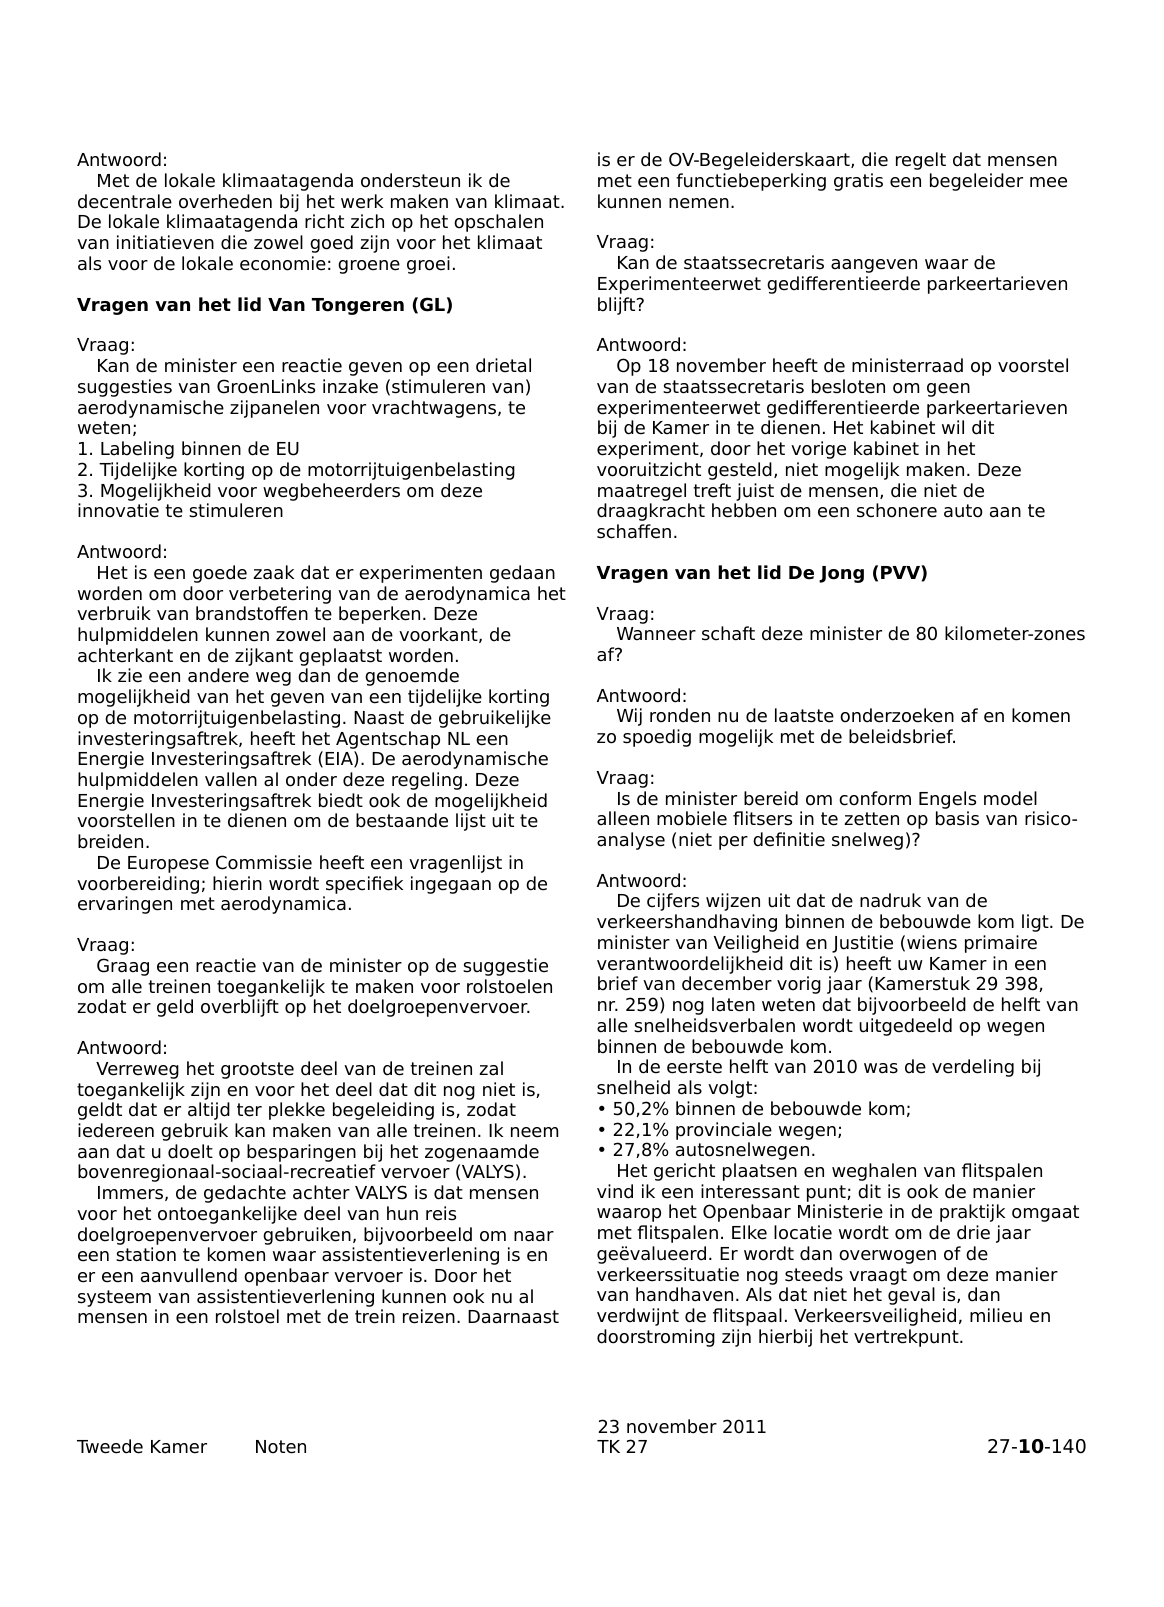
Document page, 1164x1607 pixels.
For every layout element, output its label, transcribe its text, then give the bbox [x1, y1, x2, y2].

text Met de lokale klimaatagenda ondersteun ik de decentrale overheden bij het werk maken van klimaat. De lokale klimaatagenda richt zich op het opschalen van initiatieven die zowel goed zijn voor het klimaat als voor de lokale economie: groene groei. [77, 171, 567, 274]
text 3. Mogelijkheid voor wegbeheerders om deze innovatie te stimuleren [77, 480, 567, 522]
text Wanneer schaft deze minister de 80 kilometer-zones af? [596, 624, 1087, 666]
text Vraag: [596, 768, 1087, 788]
text Verreweg het grootste deel van de treinen zal toegankelijk zijn en voor het deel dat dit nog niet is, geldt dat er altijd ter plekke begeleiding is, zodat iedereen gebruik kan maken van alle treinen. Ik neem aan dat u doelt op besparingen bij het zogenaamde bovenregionaal-sociaal-recreatief vervoer (VALYS). [77, 1059, 567, 1183]
text Antwoord: [596, 686, 1087, 706]
text Vragen van het lid Van Tongeren (GL) [77, 294, 567, 315]
text Kan de staatssecretaris aangeven waar de Experimenteerwet gedifferentieerde parkeertarieven blijft? [596, 253, 1087, 315]
text Antwoord: [77, 542, 567, 563]
text 2. Tijdelijke korting op de motorrijtuigenbelasting [77, 460, 567, 480]
text Vraag: [596, 232, 1087, 253]
text Antwoord: [77, 1038, 567, 1059]
text is er de OV-Begeleiderskaart, die regelt dat mensen met een functiebeperking gratis een begeleider mee kunnen nemen. [596, 150, 1087, 212]
text Is de minister bereid om conform Engels model alleen mobiele flitsers in te zetten op basis van risico-analyse (niet per definitie snelweg)? [596, 788, 1087, 851]
text In de eerste helft van 2010 was de verdeling bij snelheid als volgt: [596, 1057, 1087, 1099]
text 1. Labeling binnen de EU [77, 439, 567, 460]
text Kan de minister een reactie geven op een drietal suggesties van GroenLinks inzake (stimuleren van) aerodynamische zijpanelen voor vrachtwagens, te weten; [77, 356, 567, 439]
text Het is een goede zaak dat er experimenten gedaan worden om door verbetering van de aerodynamica het verbruik van brandstoffen te beperken. Deze hulpmiddelen kunnen zowel aan de voorkant, de achterkant en de zijkant geplaatst worden. [77, 563, 567, 666]
text Het gericht plaatsen en weghalen van flitspalen vind ik een interessant punt; dit is ook de manier waarop het Openbaar Ministerie in de praktijk omgaat met flitspalen. Elke locatie wordt om de drie jaar geëvalueerd. Er wordt dan overwogen of de verkeerssituatie nog steeds vraagt om deze manier van handhaven. Als dat niet het geval is, dan verdwijnt de flitspaal. Verkeersveiligheid, milieu en doorstroming zijn hierbij het vertrekpunt. [596, 1161, 1087, 1347]
text Vragen van het lid De Jong (PVV) [596, 563, 1087, 583]
text Antwoord: [596, 871, 1087, 891]
text Ik zie een andere weg dan de genoemde mogelijkheid van het geven van een tijdelijke korting op de motorrijtuigenbelasting. Naast de gebruikelijke investeringsaftrek, heeft het Agentschap NL een Energie Investeringsaftrek (EIA). De aerodynamische hulpmiddelen vallen al onder deze regeling. Deze Energie Investeringsaftrek biedt ook de mogelijkheid voorstellen in te dienen om de bestaande lijst uit te breiden. [77, 666, 567, 853]
text Graag een reactie van de minister op de suggestie om alle treinen toegankelijk te maken voor rolstoelen zodat er geld overblijft op het doelgroepenvervoer. [77, 956, 567, 1018]
text Vraag: [77, 335, 567, 356]
text • 27,8% autosnelwegen. [596, 1140, 1087, 1161]
text Op 18 november heeft de ministerraad op voorstel van de staatssecretaris besloten om geen experimenteerwet gedifferentieerde parkeertarieven bij de Kamer in te dienen. Het kabinet wil dit experiment, door het vorige kabinet in het vooruitzicht gesteld, niet mogelijk maken. Deze maatregel treft juist de mensen, die niet de draagkracht hebben om een schonere auto aan te schaffen. [596, 356, 1087, 543]
text Wij ronden nu de laatste onderzoeken af en komen zo spoedig mogelijk met de beleidsbrief. [596, 706, 1087, 748]
text Antwoord: [596, 335, 1087, 356]
text • 22,1% provinciale wegen; [596, 1119, 1087, 1140]
text De Europese Commissie heeft een vragenlijst in voorbereiding; hierin wordt specifiek ingegaan op de ervaringen met aerodynamica. [77, 853, 567, 915]
text De cijfers wijzen uit dat de nadruk van de verkeershandhaving binnen de bebouwde kom ligt. De minister van Veiligheid en Justitie (wiens primaire verantwoordelijkheid dit is) heeft uw Kamer in een brief van december vorig jaar (Kamerstuk 29 398, nr. 259) nog laten weten dat bijvoorbeeld de helft van alle snelheidsverbalen wordt uitgedeeld op wegen binnen de bebouwde kom. [596, 891, 1087, 1057]
text Antwoord: [77, 150, 567, 171]
text • 50,2% binnen de bebouwde kom; [596, 1099, 1087, 1119]
text Immers, de gedachte achter VALYS is dat mensen voor het ontoegankelijke deel van hun reis doelgroepenvervoer gebruiken, bijvoorbeeld om naar een station te komen waar assistentieverlening is en er een aanvullend openbaar vervoer is. Door het systeem van assistentieverlening kunnen ook nu al mensen in een rolstoel met de trein reizen. Daarnaast [77, 1183, 567, 1328]
text Vraag: [77, 935, 567, 956]
text Vraag: [596, 603, 1087, 624]
